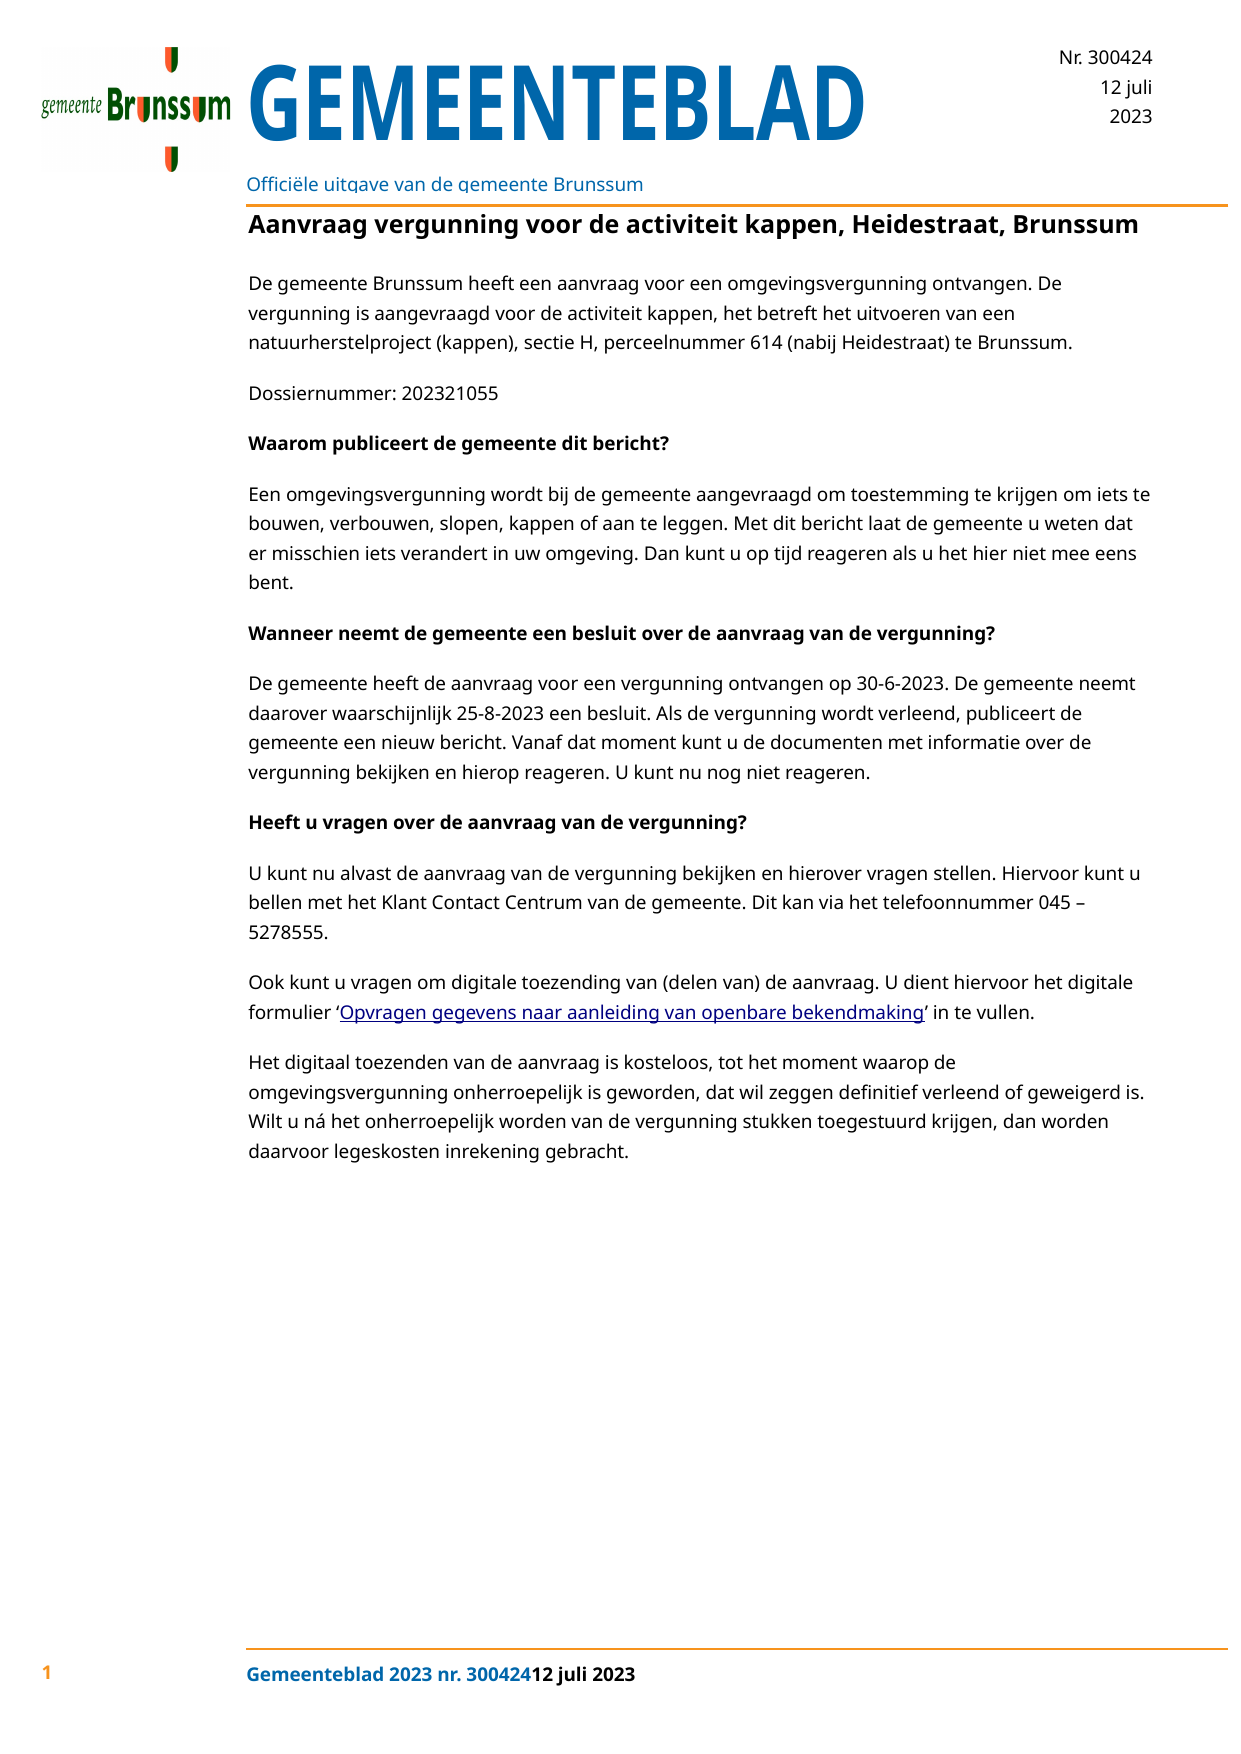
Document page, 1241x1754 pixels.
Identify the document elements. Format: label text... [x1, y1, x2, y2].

text U kunt nu alvast de aanvraag van de vergunning bekijken en hierover vragen stellen. Hiervoor kunt u bellen met het Klant Contact Centrum van de gemeente. Dit kan via het telefoonnummer 045 – 5278555. [248, 860, 1152, 945]
text Dossiernummer: 202321055 [248, 380, 1152, 406]
text Ook kunt u vragen om digitale toezending van (delen van) de aanvraag. U dient hiervoor het digitale formulier ‘Opvragen gegevens naar aanleiding van openbare bekendmaking’ in te vullen. [248, 969, 1152, 1025]
text Aanvraag vergunning voor de activiteit kappen, Heidestraat, Brunssum [248, 207, 1152, 241]
text Heeft u vragen over de aanvraag van de vergunning? [248, 809, 1152, 835]
text De gemeente heeft de aanvraag voor een vergunning ontvangen op 30-6-2023. De gemeente neemt daarover waarschijnlijk 25-8-2023 een besluit. Als de vergunning wordt verleend, publiceert de gemeente een nieuw bericht. Vanaf dat moment kunt u de documenten met informatie over de vergunning bekijken en hierop reageren. U kunt nu nog niet reageren. [248, 670, 1152, 785]
text Het digitaal toezenden van de aanvraag is kosteloos, tot het moment waarop de omgevingsvergunning onherroepelijk is geworden, dat wil zeggen definitief verleend of geweigerd is. Wilt u ná het onherroepelijk worden van de vergunning stukken toegestuurd krijgen, dan worden daarvoor legeskosten inrekening gebracht. [248, 1049, 1152, 1164]
text Waarom publiceert de gemeente dit bericht? [248, 430, 1152, 456]
text Wanneer neemt de gemeente een besluit over de aanvraag van de vergunning? [248, 620, 1152, 646]
text Een omgevingsvergunning wordt bij de gemeente aangevraagd om toestemming te krijgen om iets te bouwen, verbouwen, slopen, kappen of aan te leggen. Met dit bericht laat de gemeente u weten dat er misschien iets verandert in uw omgeving. Dan kunt u op tijd reageren als u het hier niet mee eens bent. [248, 481, 1152, 595]
text De gemeente Brunssum heeft een aanvraag voor een omgevingsvergunning ontvangen. De vergunning is aangevraagd voor de activiteit kappen, het betreft het uitvoeren van een natuurherstelproject (kappen), sectie H, perceelnummer 614 (nabij Heidestraat) te Brunssum. [248, 270, 1152, 355]
picture [41, 47, 231, 172]
